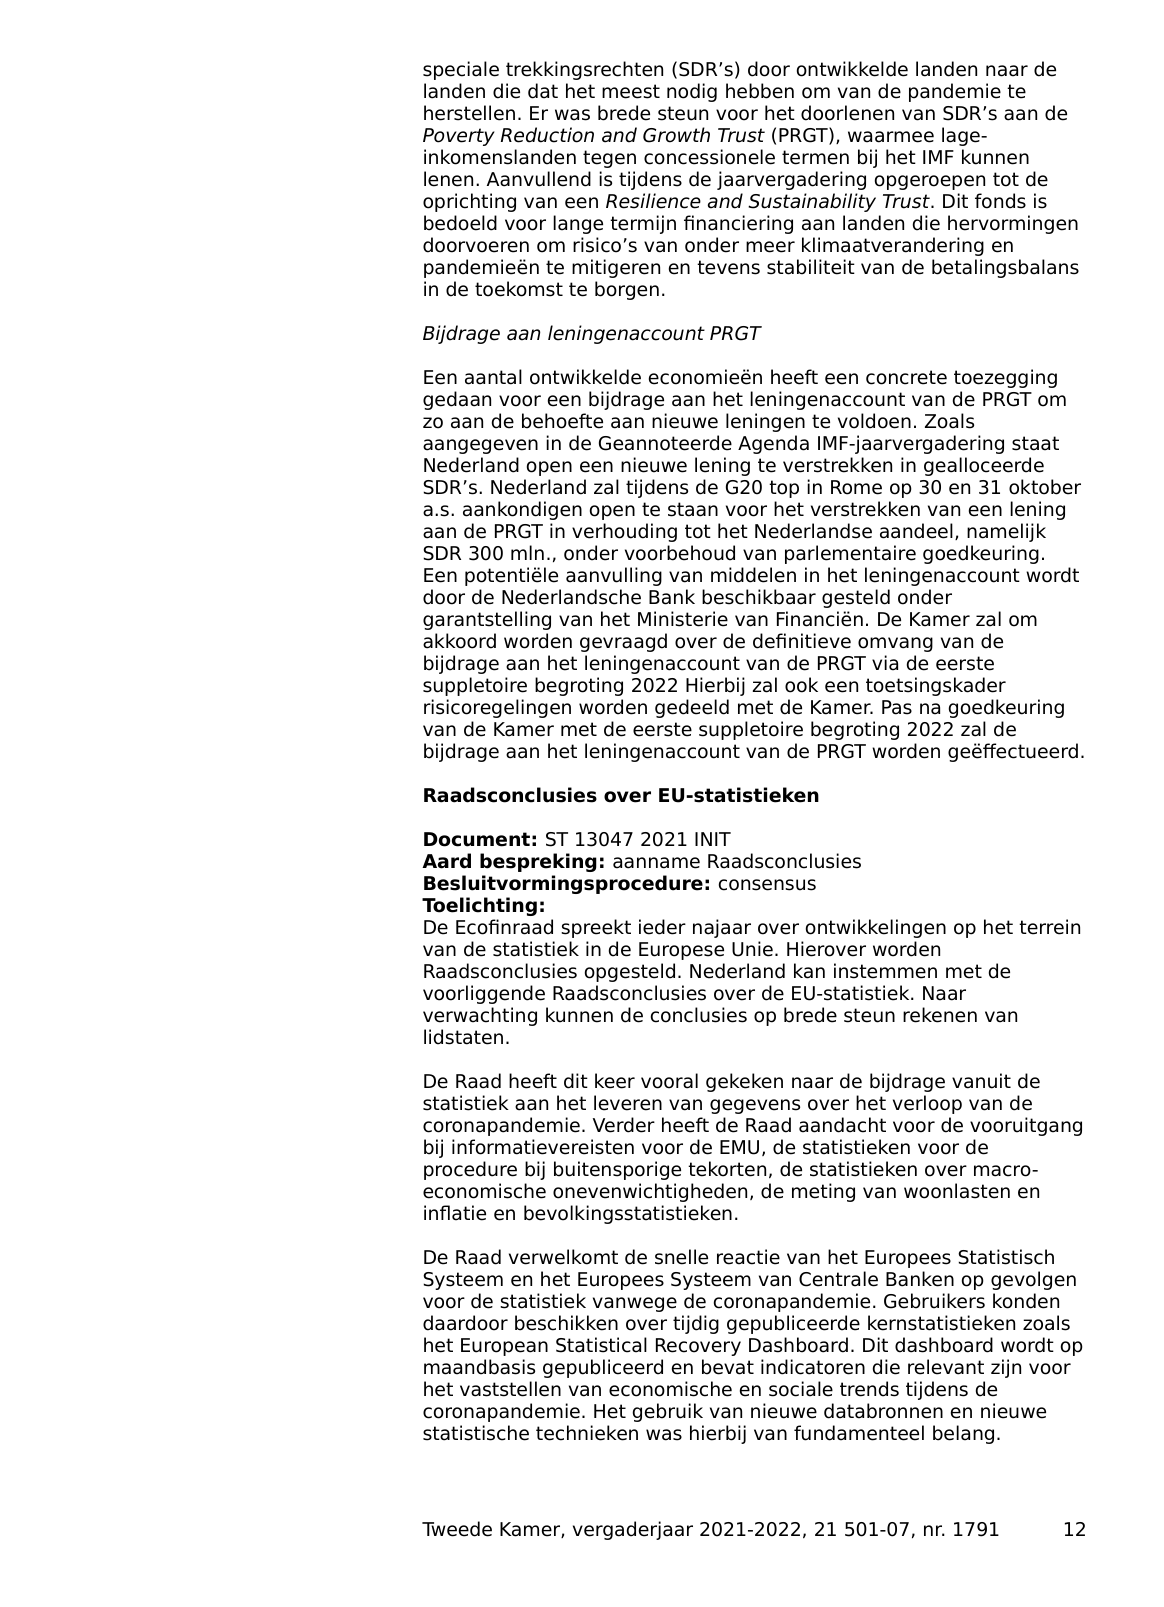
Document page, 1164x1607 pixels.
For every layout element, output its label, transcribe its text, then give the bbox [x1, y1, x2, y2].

text speciale trekkingsrechten (SDR’s) door ontwikkelde landen naar de landen die dat het meest nodig hebben om van de pandemie te herstellen. Er was brede steun voor het doorlenen van SDR’s aan de Poverty Reduction and Growth Trust (PRGT), waarmee lage-inkomenslanden tegen concessionele termen bij het IMF kunnen lenen. Aanvullend is tijdens de jaarvergadering opgeroepen tot de oprichting van een Resilience and Sustainability Trust. Dit fonds is bedoeld voor lange termijn financiering aan landen die hervormingen doorvoeren om risico’s van onder meer klimaatverandering en pandemieën te mitigeren en tevens stabiliteit van de betalingsbalans in de toekomst te borgen. [422, 59, 1087, 301]
subtitle Raadsconclusies over EU-statistieken [422, 785, 1087, 807]
text Document: ST 13047 2021 INIT [422, 829, 1087, 851]
text De Raad heeft dit keer vooral gekeken naar de bijdrage vanuit de statistiek aan het leveren van gegevens over het verloop van de coronapandemie. Verder heeft de Raad aandacht voor de vooruitgang bij informatievereisten voor de EMU, de statistieken voor de procedure bij buitensporige tekorten, de statistieken over macro-economische onevenwichtigheden, de meting van woonlasten en inflatie en bevolkingsstatistieken. [422, 1071, 1087, 1225]
text Toelichting: [422, 895, 1087, 917]
text Besluitvormingsprocedure: consensus [422, 873, 1087, 895]
text De Raad verwelkomt de snelle reactie van het Europees Statistisch Systeem en het Europees Systeem van Centrale Banken op gevolgen voor de statistiek vanwege de coronapandemie. Gebruikers konden daardoor beschikken over tijdig gepubliceerde kernstatistieken zoals het European Statistical Recovery Dashboard. Dit dashboard wordt op maandbasis gepubliceerd en bevat indicatoren die relevant zijn voor het vaststellen van economische en sociale trends tijdens de coronapandemie. Het gebruik van nieuwe databronnen en nieuwe statistische technieken was hierbij van fundamenteel belang. [422, 1247, 1087, 1445]
text De Ecofinraad spreekt ieder najaar over ontwikkelingen op het terrein van de statistiek in de Europese Unie. Hierover worden Raadsconclusies opgesteld. Nederland kan instemmen met de voorliggende Raadsconclusies over de EU-statistiek. Naar verwachting kunnen de conclusies op brede steun rekenen van lidstaten. [422, 917, 1087, 1049]
text Aard bespreking: aanname Raadsconclusies [422, 851, 1087, 873]
text Een aantal ontwikkelde economieën heeft een concrete toezegging gedaan voor een bijdrage aan het leningenaccount van de PRGT om zo aan de behoefte aan nieuwe leningen te voldoen. Zoals aangegeven in de Geannoteerde Agenda IMF-jaarvergadering staat Nederland open een nieuwe lening te verstrekken in gealloceerde SDR’s. Nederland zal tijdens de G20 top in Rome op 30 en 31 oktober a.s. aankondigen open te staan voor het verstrekken van een lening aan de PRGT in verhouding tot het Nederlandse aandeel, namelijk SDR 300 mln., onder voorbehoud van parlementaire goedkeuring. Een potentiële aanvulling van middelen in het leningenaccount wordt door de Nederlandsche Bank beschikbaar gesteld onder garantstelling van het Ministerie van Financiën. De Kamer zal om akkoord worden gevraagd over de definitieve omvang van de bijdrage aan het leningenaccount van de PRGT via de eerste suppletoire begroting 2022 Hierbij zal ook een toetsingskader risicoregelingen worden gedeeld met de Kamer. Pas na goedkeuring van de Kamer met de eerste suppletoire begroting 2022 zal de bijdrage aan het leningenaccount van de PRGT worden geëffectueerd. [422, 367, 1087, 763]
subtitle Bijdrage aan leningenaccount PRGT [422, 323, 1087, 345]
